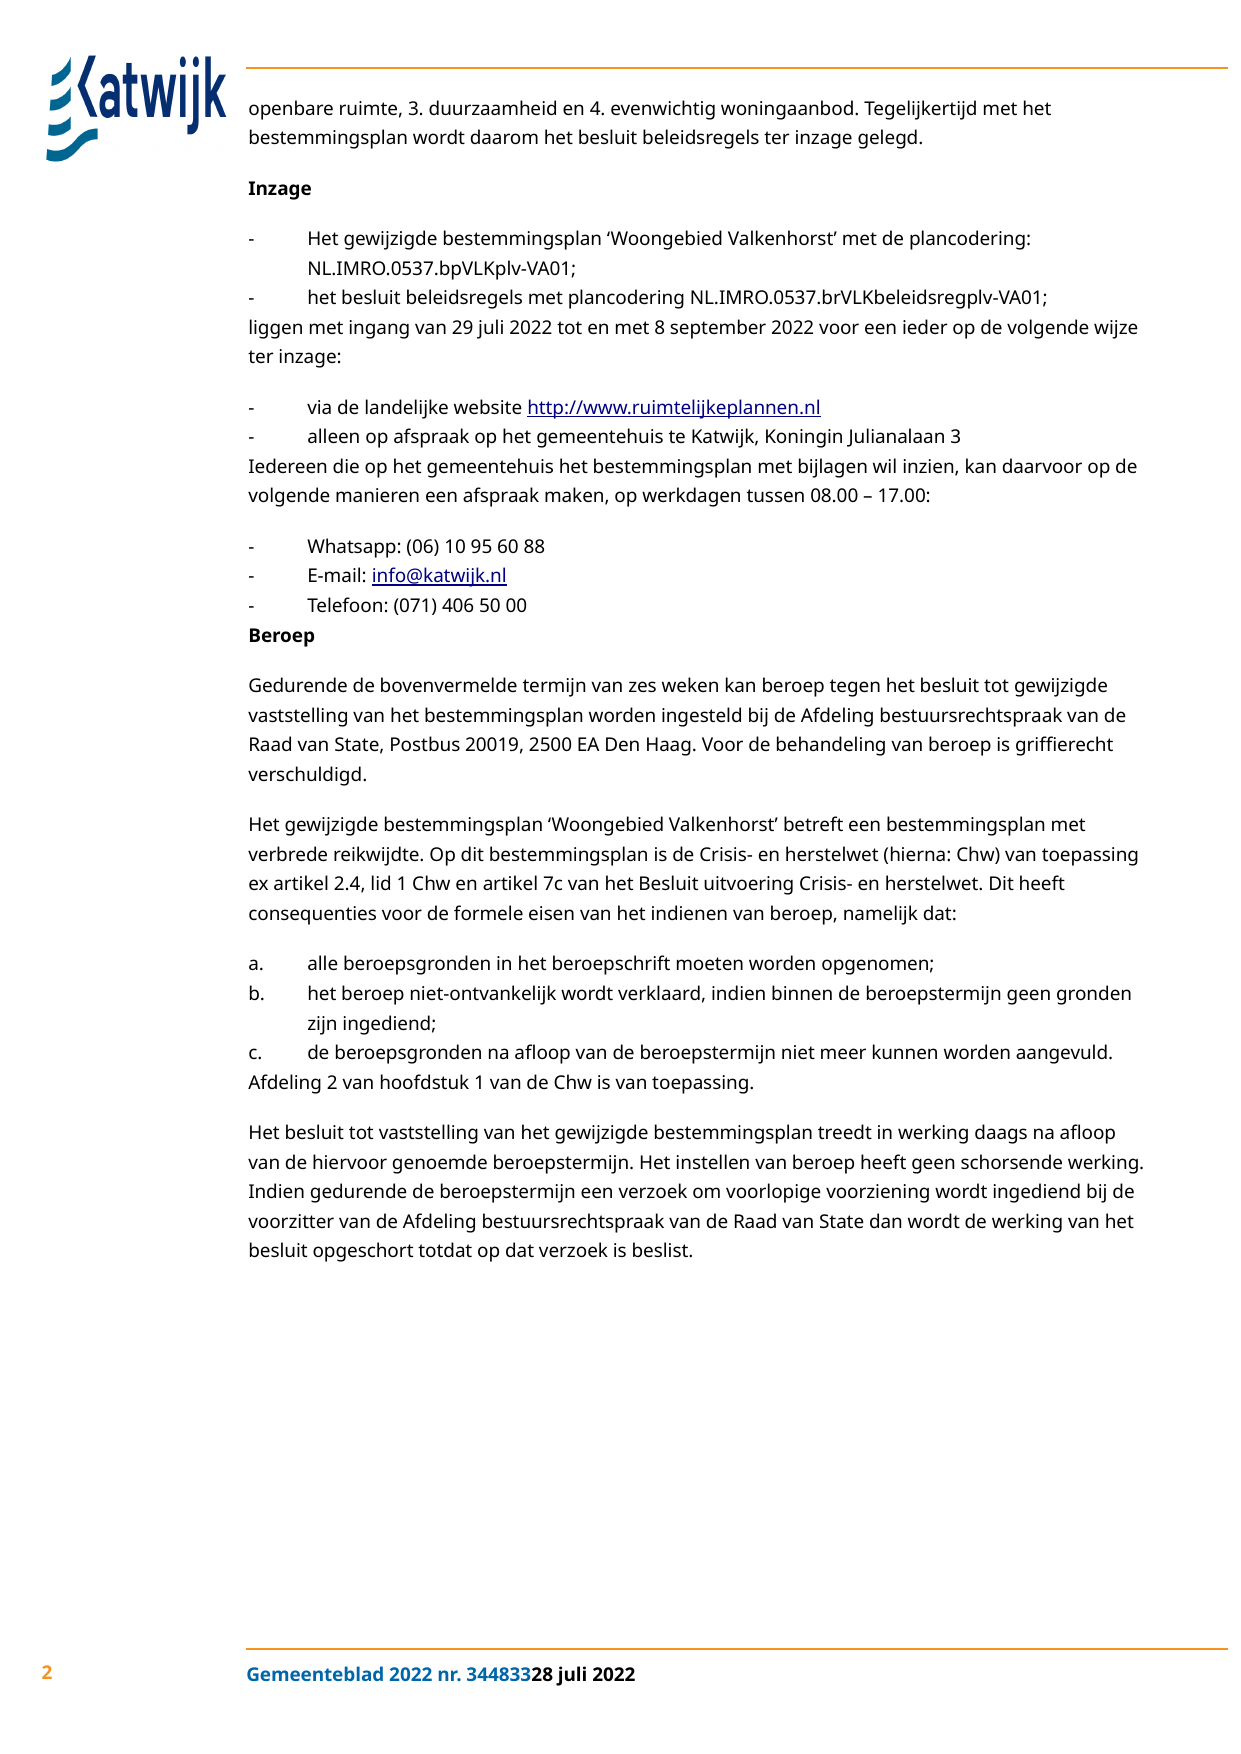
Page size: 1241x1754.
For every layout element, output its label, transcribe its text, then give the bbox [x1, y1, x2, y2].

list via de landelijke website http://www.ruimtelijkeplannen.nl [248, 394, 1152, 420]
list de beroepsgronden na afloop van de beroepstermijn niet meer kunnen worden aangevuld. [248, 1039, 1152, 1065]
text Het gewijzigde bestemmingsplan ‘Woongebied Valkenhorst’ betreft een bestemmingsplan met verbrede reikwijdte. Op dit bestemmingsplan is de Crisis- en herstelwet (hierna: Chw) van toepassing ex artikel 2.4, lid 1 Chw en artikel 7c van het Besluit uitvoering Crisis- en herstelwet. Dit heeft consequenties voor de formele eisen van het indienen van beroep, namelijk dat: [248, 811, 1152, 926]
list Het gewijzigde bestemmingsplan ‘Woongebied Valkenhorst’ met de plancodering: NL.IMRO.0537.bpVLKplv-VA01; [248, 225, 1152, 281]
list Telefoon: (071) 406 50 00 [248, 592, 1152, 618]
text Iedereen die op het gemeentehuis het bestemmingsplan met bijlagen wil inzien, kan daarvoor op de volgende manieren een afspraak maken, op werkdagen tussen 08.00 – 17.00: [248, 453, 1152, 508]
list het besluit beleidsregels met plancodering NL.IMRO.0537.brVLKbeleidsregplv-VA01; [248, 284, 1152, 310]
text Gedurende de bovenvermelde termijn van zes weken kan beroep tegen het besluit tot gewijzigde vaststelling van het bestemmingsplan worden ingesteld bij de Afdeling bestuursrechtspraak van de Raad van State, Postbus 20019, 2500 EA Den Haag. Voor de behandeling van beroep is griffierecht verschuldigd. [248, 672, 1152, 787]
list alle beroepsgronden in het beroepschrift moeten worden opgenomen; [248, 951, 1152, 976]
text Afdeling 2 van hoofdstuk 1 van de Chw is van toepassing. [248, 1069, 1152, 1095]
list het beroep niet-ontvankelijk wordt verklaard, indien binnen de beroepstermijn geen gronden zijn ingediend; [248, 980, 1152, 1036]
text openbare ruimte, 3. duurzaamheid en 4. evenwichtig woningaanbod. Tegelijkertijd met het bestemmingsplan wordt daarom het besluit beleidsregels ter inzage gelegd. [248, 95, 1152, 150]
text liggen met ingang van 29 juli 2022 tot en met 8 september 2022 voor een ieder op de volgende wijze ter inzage: [248, 314, 1152, 369]
list alleen op afspraak op het gemeentehuis te Katwijk, Koningin Julianalaan 3 [248, 423, 1152, 449]
text Beroep [248, 622, 1152, 648]
list E-mail: info@katwijk.nl [248, 563, 1152, 588]
list Whatsapp: (06) 10 95 60 88 [248, 533, 1152, 559]
text Het besluit tot vaststelling van het gewijzigde bestemmingsplan treedt in werking daags na afloop van de hiervoor genoemde beroepstermijn. Het instellen van beroep heeft geen schorsende werking. Indien gedurende de beroepstermijn een verzoek om voorlopige voorziening wordt ingediend bij de voorzitter van de Afdeling bestuursrechtspraak van de Raad van State dan wordt de werking van het besluit opgeschort totdat op dat verzoek is beslist. [248, 1119, 1152, 1263]
text Inzage [248, 175, 1152, 201]
picture [41, 47, 231, 172]
